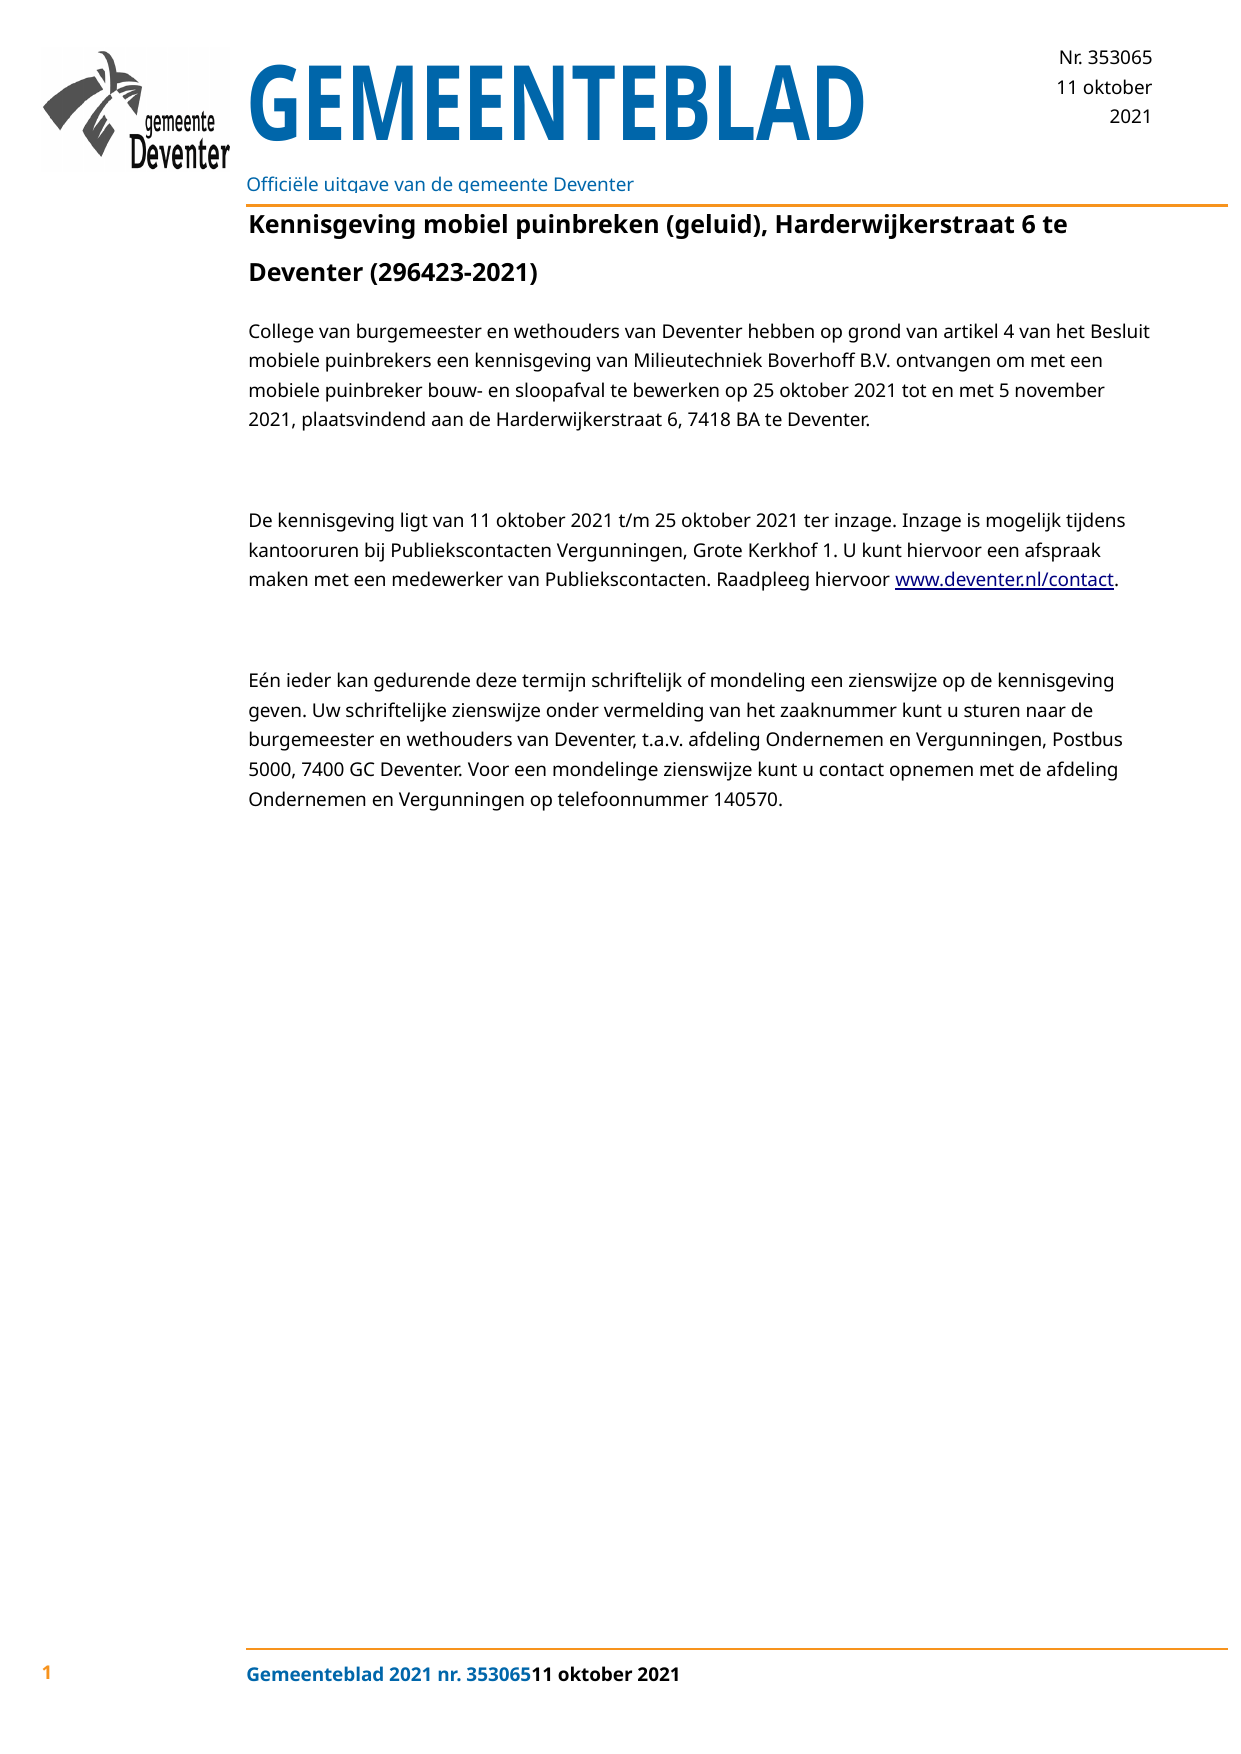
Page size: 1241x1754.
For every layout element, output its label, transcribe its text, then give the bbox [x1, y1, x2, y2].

text De kennisgeving ligt van 11 oktober 2021 t/m 25 oktober 2021 ter inzage. Inzage is mogelijk tijdens kantooruren bij Publiekscontacten Vergunningen, Grote Kerkhof 1. U kunt hiervoor een afspraak maken met een medewerker van Publiekscontacten. Raadpleeg hiervoor www.deventer.nl/contact. [248, 507, 1152, 592]
text Eén ieder kan gedurende deze termijn schriftelijk of mondeling een zienswijze op de kennisgeving geven. Uw schriftelijke zienswijze onder vermelding van het zaaknummer kunt u sturen naar de burgemeester en wethouders van Deventer, t.a.v. afdeling Ondernemen en Vergunningen, Postbus 5000, 7400 GC Deventer. Voor een mondelinge zienswijze kunt u contact opnemen met de afdeling Ondernemen en Vergunningen op telefoonnummer 140570. [248, 667, 1152, 812]
picture [41, 47, 231, 172]
text Kennisgeving mobiel puinbreken (geluid), Harderwijkerstraat 6 te Deventer (296423-2021) [248, 207, 1152, 288]
text College van burgemeester en wethouders van Deventer hebben op grond van artikel 4 van het Besluit mobiele puinbrekers een kennisgeving van Milieutechniek Boverhoff B.V. ontvangen om met een mobiele puinbreker bouw- en sloopafval te bewerken op 25 oktober 2021 tot en met 5 november 2021, plaatsvindend aan de Harderwijkerstraat 6, 7418 BA te Deventer. [248, 318, 1152, 432]
